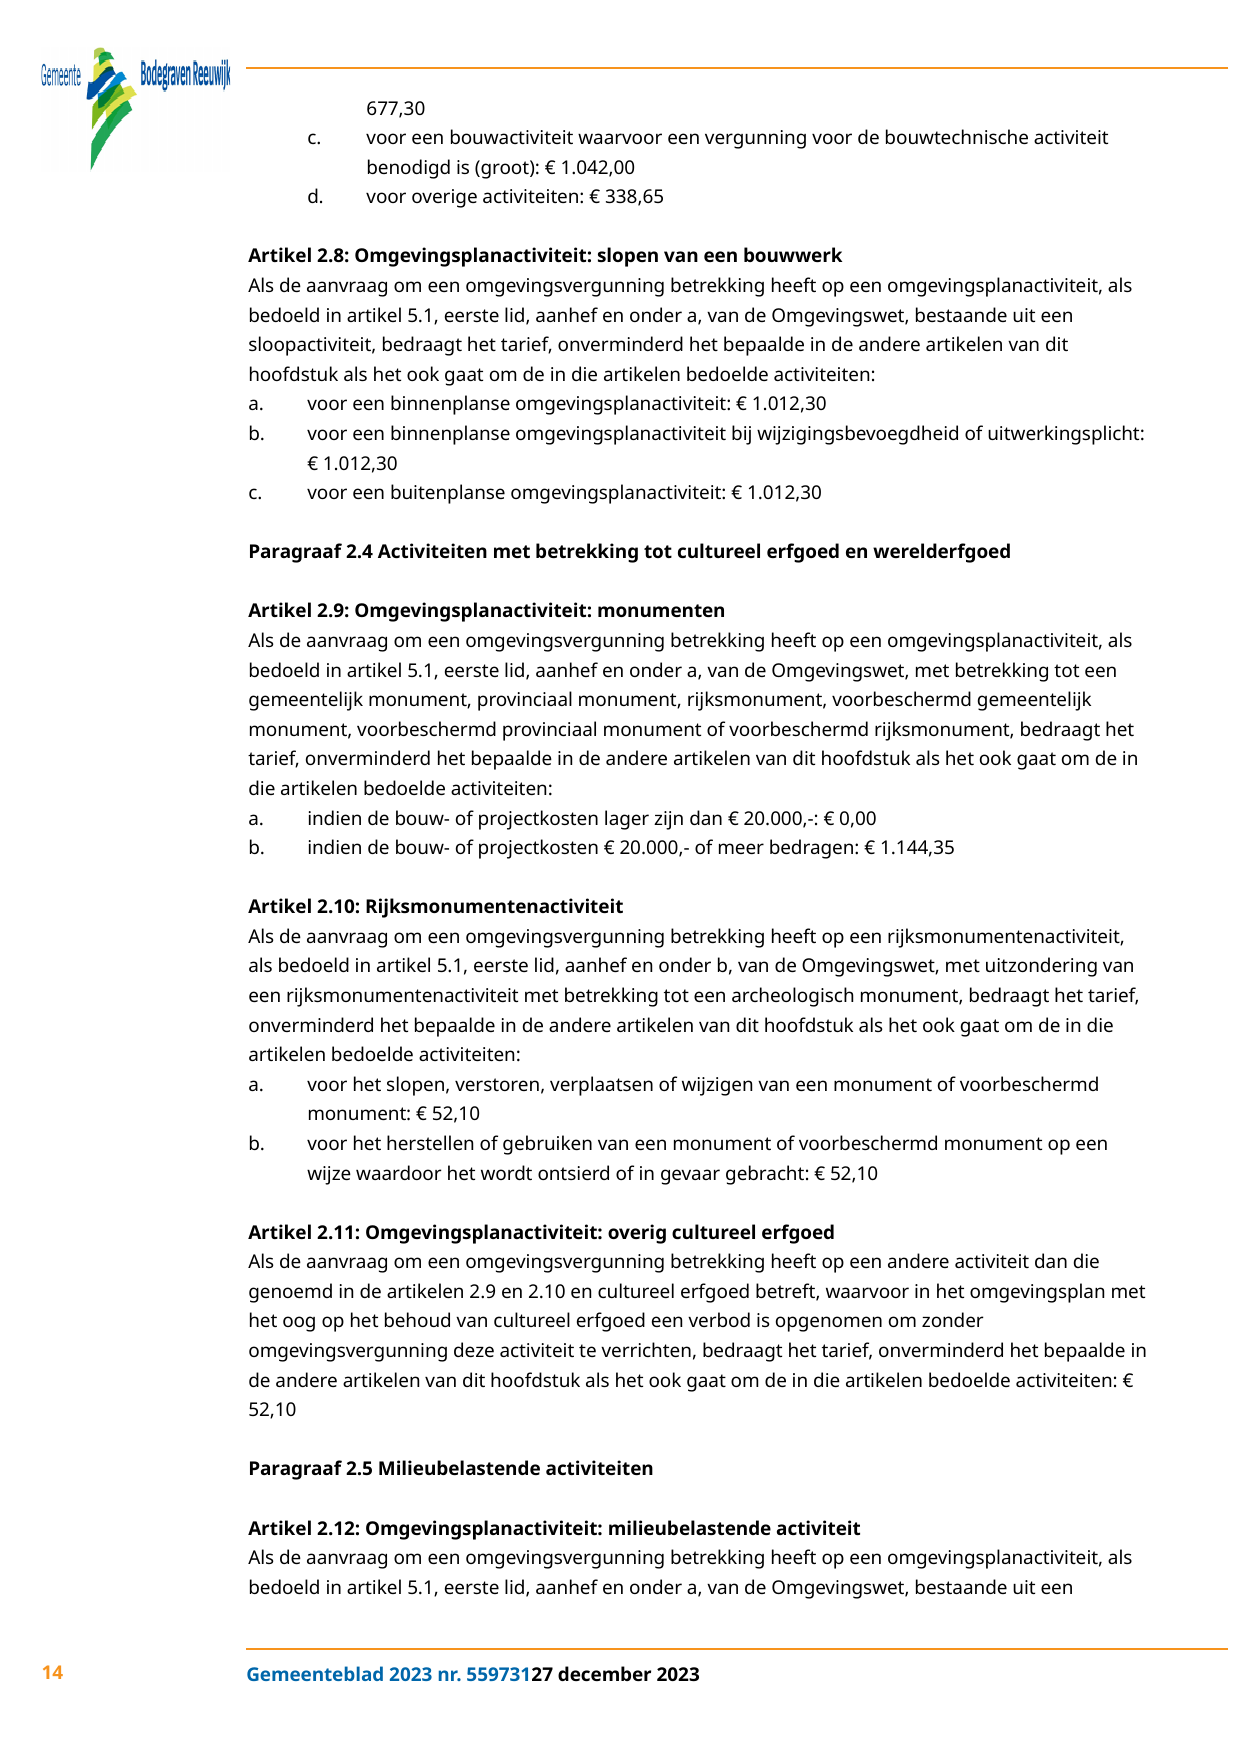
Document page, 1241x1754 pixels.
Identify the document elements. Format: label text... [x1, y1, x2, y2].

text Paragraaf 2.4 Activiteiten met betrekking tot cultureel erfgoed en werelderfgoed [248, 538, 1152, 564]
text Als de aanvraag om een omgevingsvergunning betrekking heeft op een omgevingsplanactiviteit, als bedoeld in artikel 5.1, eerste lid, aanhef en onder a, van de Omgevingswet, bestaande uit een [248, 1544, 1152, 1600]
list voor een binnenplanse omgevingsplanactiviteit: € 1.012,30 [248, 391, 1152, 416]
list indien de bouw- of projectkosten € 20.000,- of meer bedragen: € 1.144,35 [248, 834, 1152, 860]
text Artikel 2.11: Omgevingsplanactiviteit: overig cultureel erfgoed [248, 1219, 1152, 1245]
list voor het slopen, verstoren, verplaatsen of wijzigen van een monument of voorbeschermd monument: € 52,10 [248, 1071, 1152, 1126]
text Artikel 2.8: Omgevingsplanactiviteit: slopen van een bouwwerk [248, 243, 1152, 268]
text Artikel 2.12: Omgevingsplanactiviteit: milieubelastende activiteit [248, 1515, 1152, 1541]
list indien de bouw- of projectkosten lager zijn dan € 20.000,-: € 0,00 [248, 805, 1152, 831]
list 677,30 [307, 95, 1152, 121]
list voor het herstellen of gebruiken van een monument of voorbeschermd monument op een wijze waardoor het wordt ontsierd of in gevaar gebracht: € 52,10 [248, 1130, 1152, 1186]
list voor overige activiteiten: € 338,65 [307, 183, 1152, 209]
text Als de aanvraag om een omgevingsvergunning betrekking heeft op een rijksmonumentenactiviteit, als bedoeld in artikel 5.1, eerste lid, aanhef en onder b, van de Omgevingswet, met uitzondering van een rijksmonumentenactiviteit met betrekking tot een archeologisch monument, bedraagt het tarief, onverminderd het bepaalde in de andere artikelen van dit hoofdstuk als het ook gaat om de in die artikelen bedoelde activiteiten: [248, 923, 1152, 1067]
text Als de aanvraag om een omgevingsvergunning betrekking heeft op een omgevingsplanactiviteit, als bedoeld in artikel 5.1, eerste lid, aanhef en onder a, van de Omgevingswet, bestaande uit een sloopactiviteit, bedraagt het tarief, onverminderd het bepaalde in de andere artikelen van dit hoofdstuk als het ook gaat om de in die artikelen bedoelde activiteiten: [248, 272, 1152, 387]
list voor een binnenplanse omgevingsplanactiviteit bij wijzigingsbevoegdheid of uitwerkingsplicht: € 1.012,30 [248, 420, 1152, 476]
text Als de aanvraag om een omgevingsvergunning betrekking heeft op een omgevingsplanactiviteit, als bedoeld in artikel 5.1, eerste lid, aanhef en onder a, van de Omgevingswet, met betrekking tot een gemeentelijk monument, provinciaal monument, rijksmonument, voorbeschermd gemeentelijk monument, voorbeschermd provinciaal monument of voorbeschermd rijksmonument, bedraagt het tarief, onverminderd het bepaalde in de andere artikelen van dit hoofdstuk als het ook gaat om de in die artikelen bedoelde activiteiten: [248, 627, 1152, 801]
list voor een bouwactiviteit waarvoor een vergunning voor de bouwtechnische activiteit benodigd is (groot): € 1.042,00 [307, 124, 1152, 180]
text Artikel 2.9: Omgevingsplanactiviteit: monumenten [248, 598, 1152, 623]
list voor een buitenplanse omgevingsplanactiviteit: € 1.012,30 [248, 479, 1152, 505]
picture [41, 47, 231, 172]
text Paragraaf 2.5 Milieubelastende activiteiten [248, 1456, 1152, 1481]
text Artikel 2.10: Rijksmonumentenactiviteit [248, 893, 1152, 919]
text Als de aanvraag om een omgevingsvergunning betrekking heeft op een andere activiteit dan die genoemd in de artikelen 2.9 en 2.10 en cultureel erfgoed betreft, waarvoor in het omgevingsplan met het oog op het behoud van cultureel erfgoed een verbod is opgenomen om zonder omgevingsvergunning deze activiteit te verrichten, bedraagt het tarief, onverminderd het bepaalde in de andere artikelen van dit hoofdstuk als het ook gaat om de in die artikelen bedoelde activiteiten: € 52,10 [248, 1248, 1152, 1422]
